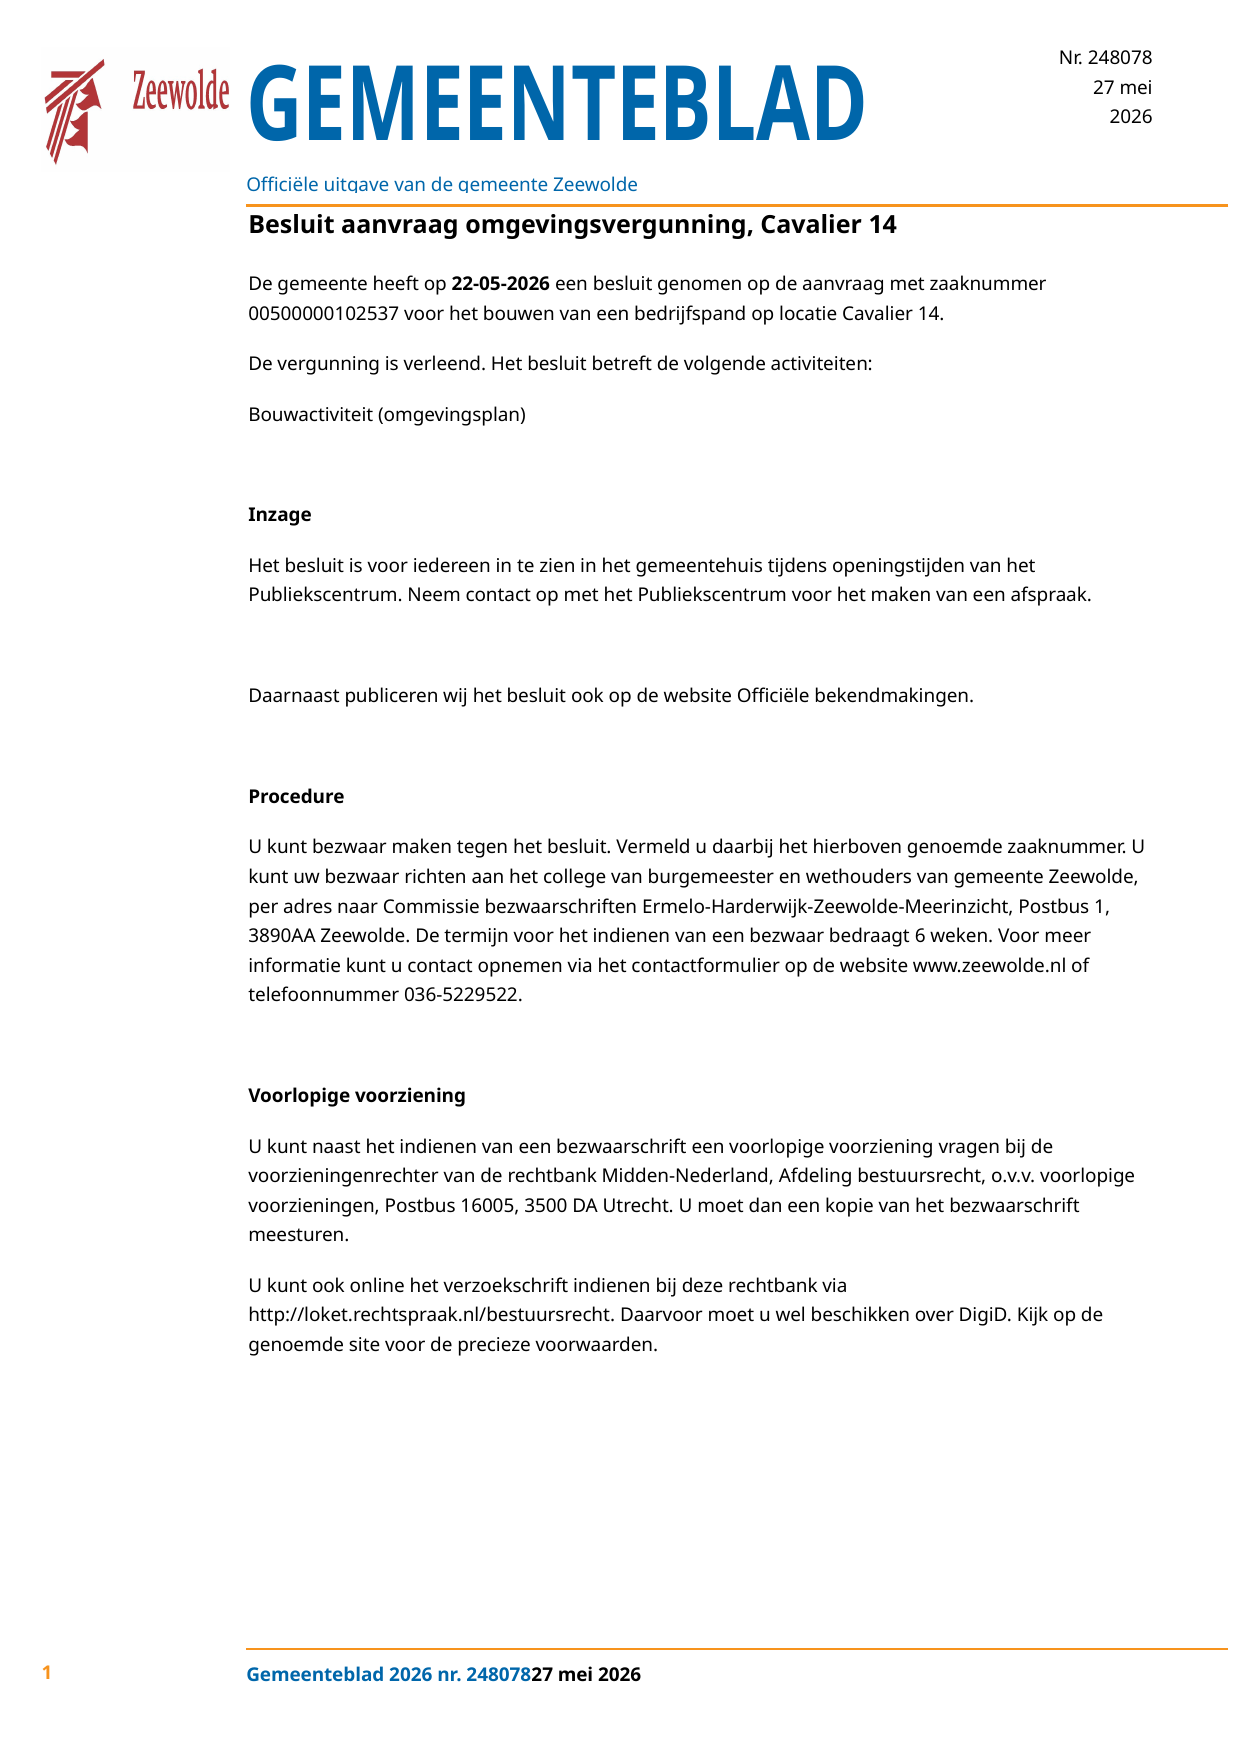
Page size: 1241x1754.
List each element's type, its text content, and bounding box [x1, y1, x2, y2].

text Procedure [248, 783, 1152, 809]
text U kunt ook online het verzoekschrift indienen bij deze rechtbank via http://loket.rechtspraak.nl/bestuursrecht. Daarvoor moet u wel beschikken over DigiD. Kijk op de genoemde site voor de precieze voorwaarden. [248, 1272, 1152, 1357]
text Het besluit is voor iedereen in te zien in het gemeentehuis tijdens openingstijden van het Publiekscentrum. Neem contact op met het Publiekscentrum voor het maken van een afspraak. [248, 552, 1152, 607]
text Inzage [248, 502, 1152, 527]
text Daarnaast publiceren wij het besluit ook op de website Officiële bekendmakingen. [248, 682, 1152, 708]
text Besluit aanvraag omgevingsvergunning, Cavalier 14 [248, 207, 1152, 241]
text U kunt bezwaar maken tegen het besluit. Vermeld u daarbij het hierboven genoemde zaaknummer. U kunt uw bezwaar richten aan het college van burgemeester en wethouders van gemeente Zeewolde, per adres naar Commissie bezwaarschriften Ermelo-Harderwijk-Zeewolde-Meerinzicht, Postbus 1, 3890AA Zeewolde. De termijn voor het indienen van een bezwaar bedraagt 6 weken. Voor meer informatie kunt u contact opnemen via het contactformulier op de website www.zeewolde.nl of telefoonnummer 036-5229522. [248, 834, 1152, 1007]
text De vergunning is verleend. Het besluit betreft de volgende activiteiten: [248, 350, 1152, 376]
text Voorlopige voorziening [248, 1082, 1152, 1108]
text U kunt naast het indienen van een bezwaarschrift een voorlopige voorziening vragen bij de voorzieningenrechter van de rechtbank Midden-Nederland, Afdeling bestuursrecht, o.v.v. voorlopige voorzieningen, Postbus 16005, 3500 DA Utrecht. U moet dan een kopie van het bezwaarschrift meesturen. [248, 1133, 1152, 1247]
text Bouwactiviteit (omgevingsplan) [248, 401, 1152, 426]
text De gemeente heeft op 22-05-2026 een besluit genomen op de aanvraag met zaaknummer 00500000102537 voor het bouwen van een bedrijfspand op locatie Cavalier 14. [248, 270, 1152, 326]
picture [41, 47, 231, 172]
